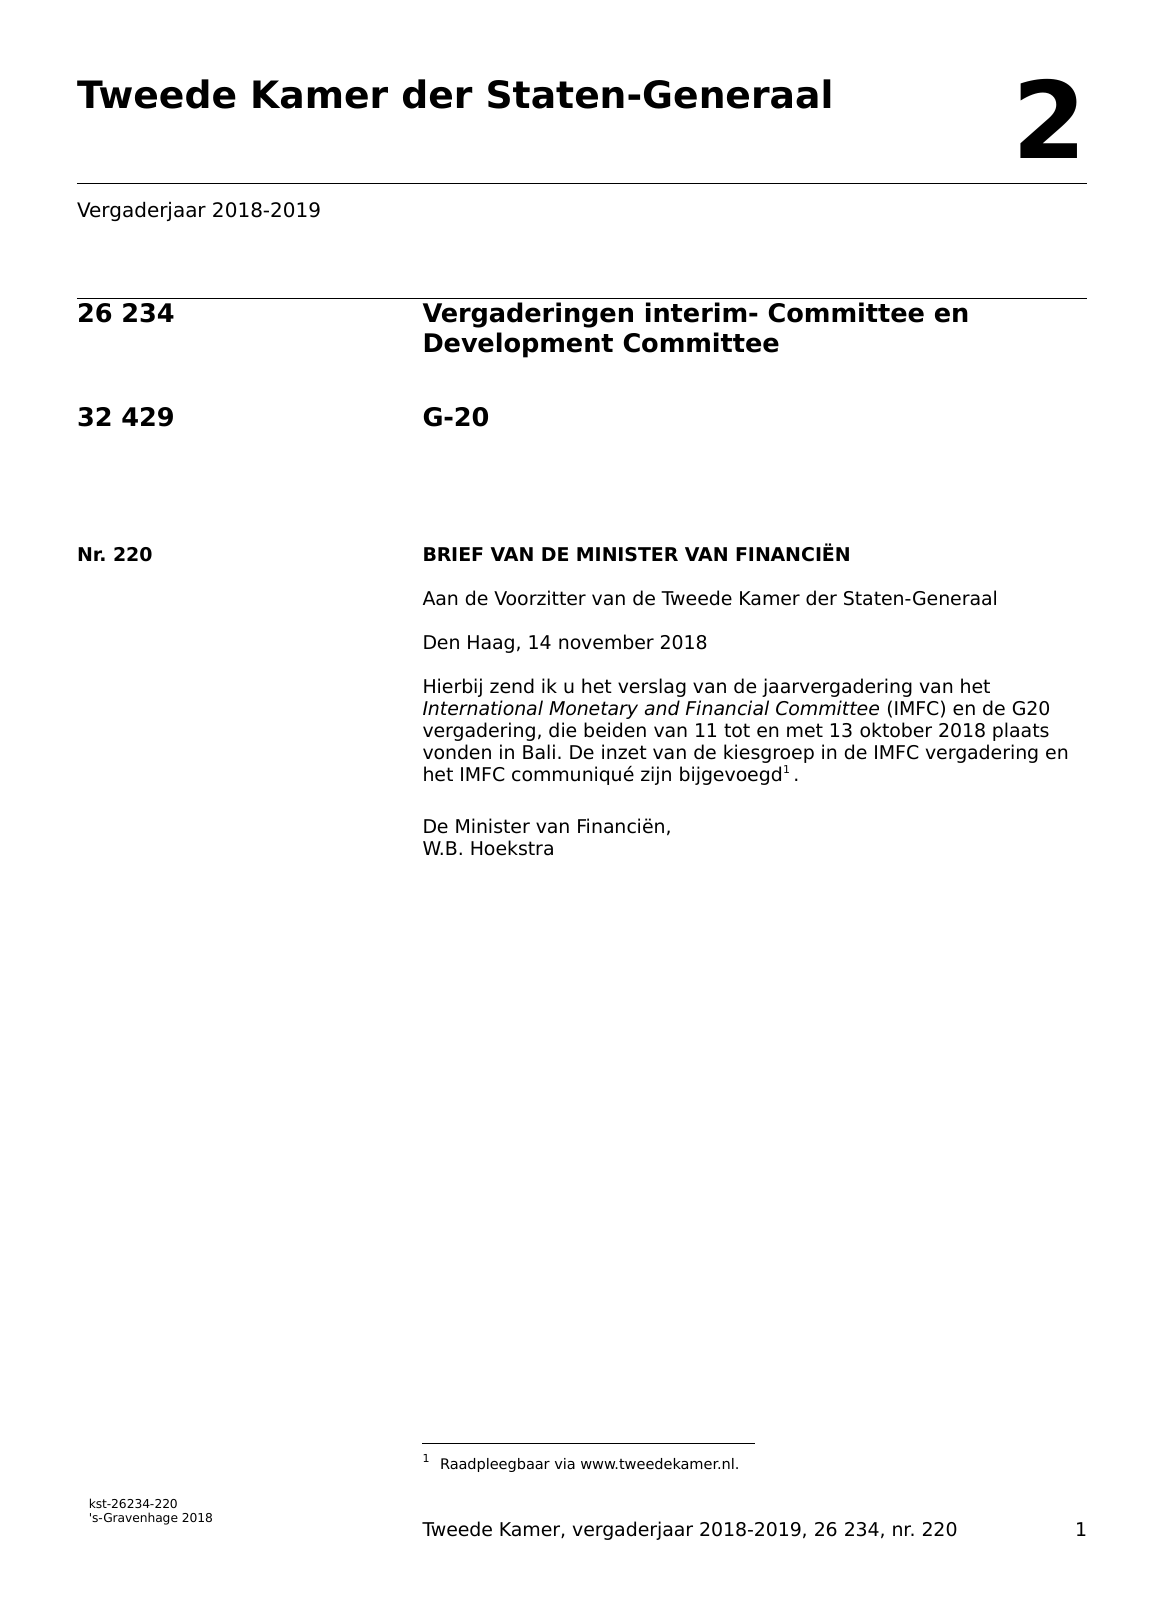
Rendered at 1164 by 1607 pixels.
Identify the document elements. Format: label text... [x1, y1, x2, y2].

subtitle 26 234 Vergaderingen interim- Committee en Development Committee [77, 299, 1087, 358]
subtitle Nr. 220 BRIEF VAN DE MINISTER VAN FINANCIËN [77, 543, 1087, 565]
subtitle 32 429 G-20 [77, 403, 1087, 432]
text De Minister van Financiën, W.B. Hoekstra [422, 816, 1087, 860]
text kst-26234-220 [88, 1497, 323, 1511]
text 's-Gravenhage 2018 [88, 1511, 323, 1525]
table_cell Vergaderjaar 2018-2019 [77, 184, 1087, 298]
text Aan de Voorzitter van de Tweede Kamer der Staten-Generaal [422, 588, 1087, 609]
table_header Tweede Kamer der Staten-Generaal [77, 59, 886, 183]
text Den Haag, 14 november 2018 [422, 632, 1087, 654]
text Hierbij zend ik u het verslag van de jaarvergadering van het International Monetary and Financial Committee (IMFC) en de G20 vergadering, die beiden van 11 tot en met 13 oktober 2018 plaats vonden in Bali. De inzet van de kiesgroep in de IMFC vergadering en het IMFC communiqué zijn bijgevoegd. [422, 676, 1087, 786]
text Raadpleegbaar via www.tweedekamer.nl. [422, 1452, 1087, 1474]
table_header 2 [886, 59, 1087, 183]
